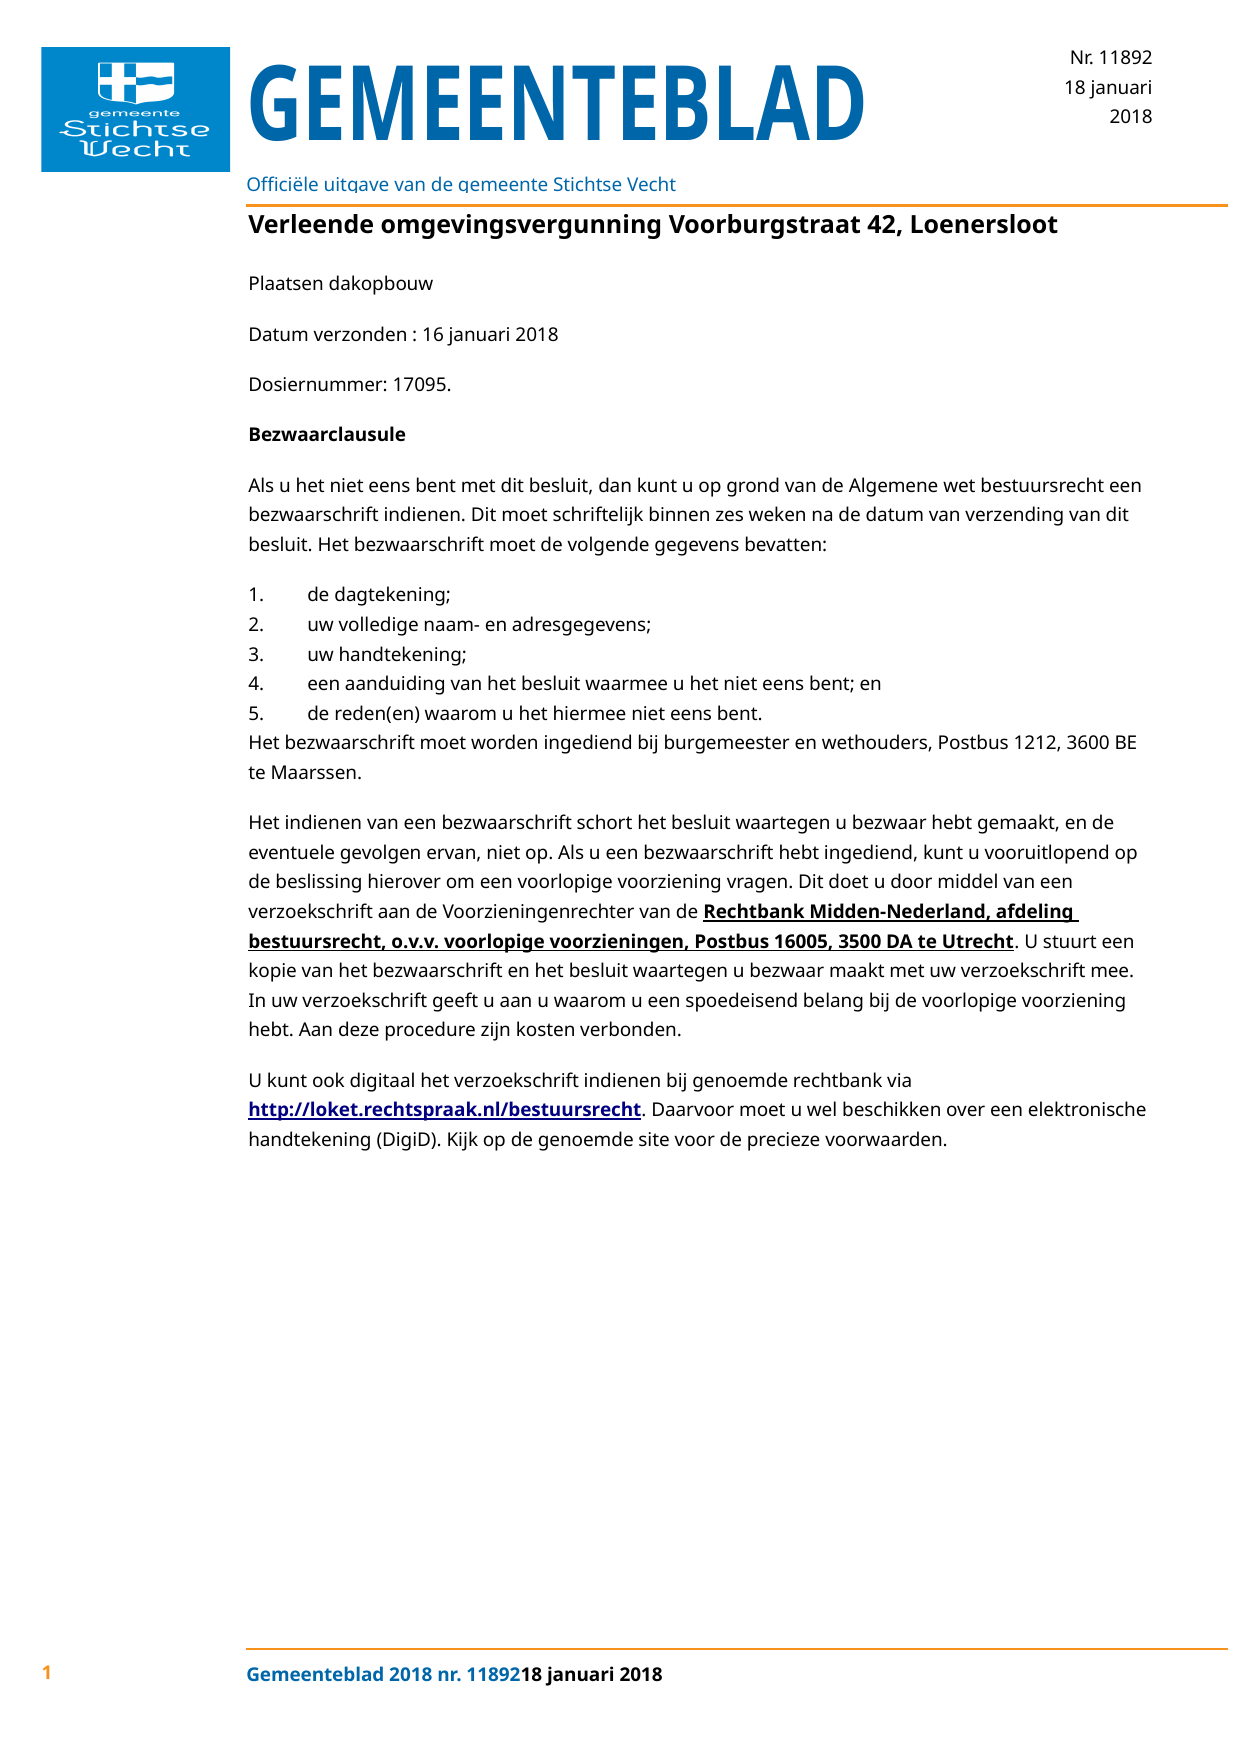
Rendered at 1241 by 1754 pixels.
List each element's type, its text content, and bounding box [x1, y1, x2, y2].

list de dagtekening; [248, 582, 1152, 607]
text Het bezwaarschrift moet worden ingediend bij burgemeester en wethouders, Postbus 1212, 3600 BE te Maarssen. [248, 729, 1152, 785]
list uw volledige naam- en adresgegevens; [248, 611, 1152, 637]
list de reden(en) waarom u het hiermee niet eens bent. [248, 700, 1152, 726]
text Plaatsen dakopbouw [248, 270, 1152, 296]
text Als u het niet eens bent met dit besluit, dan kunt u op grond van de Algemene wet bestuursrecht een bezwaarschrift indienen. Dit moet schriftelijk binnen zes weken na de datum van verzending van dit besluit. Het bezwaarschrift moet de volgende gegevens bevatten: [248, 472, 1152, 557]
text Verleende omgevingsvergunning Voorburgstraat 42, Loenersloot [248, 207, 1152, 241]
picture [137, 63, 174, 103]
text Dosiernummer: 17095. [248, 371, 1152, 397]
picture [99, 63, 135, 101]
text U kunt ook digitaal het verzoekschrift indienen bij genoemde rechtbank via http://loket.rechtspraak.nl/bestuursrecht. Daarvoor moet u wel beschikken over een elektronische handtekening (DigiD). Kijk op de genoemde site voor de precieze voorwaarden. [248, 1067, 1152, 1152]
list uw handtekening; [248, 641, 1152, 666]
text Bezwaarclausule [248, 422, 1152, 447]
list een aanduiding van het besluit waarmee u het niet eens bent; en [248, 670, 1152, 696]
text Datum verzonden : 16 januari 2018 [248, 321, 1152, 346]
text Het indienen van een bezwaarschrift schort het besluit waartegen u bezwaar hebt gemaakt, en de eventuele gevolgen ervan, niet op. Als u een bezwaarschrift hebt ingediend, kunt u vooruitlopend op de beslissing hierover om een voorlopige voorziening vragen. Dit doet u door middel van een verzoekschrift aan de Voorzieningenrechter van de Rechtbank Midden-Nederland, afdeling bestuursrecht, o.v.v. voorlopige voorzieningen, Postbus 16005, 3500 DA te Utrecht. U stuurt een kopie van het bezwaarschrift en het besluit waartegen u bezwaar maakt met uw verzoekschrift mee. In uw verzoekschrift geeft u aan u waarom u een spoedeisend belang bij de voorlopige voorziening hebt. Aan deze procedure zijn kosten verbonden. [248, 809, 1152, 1042]
